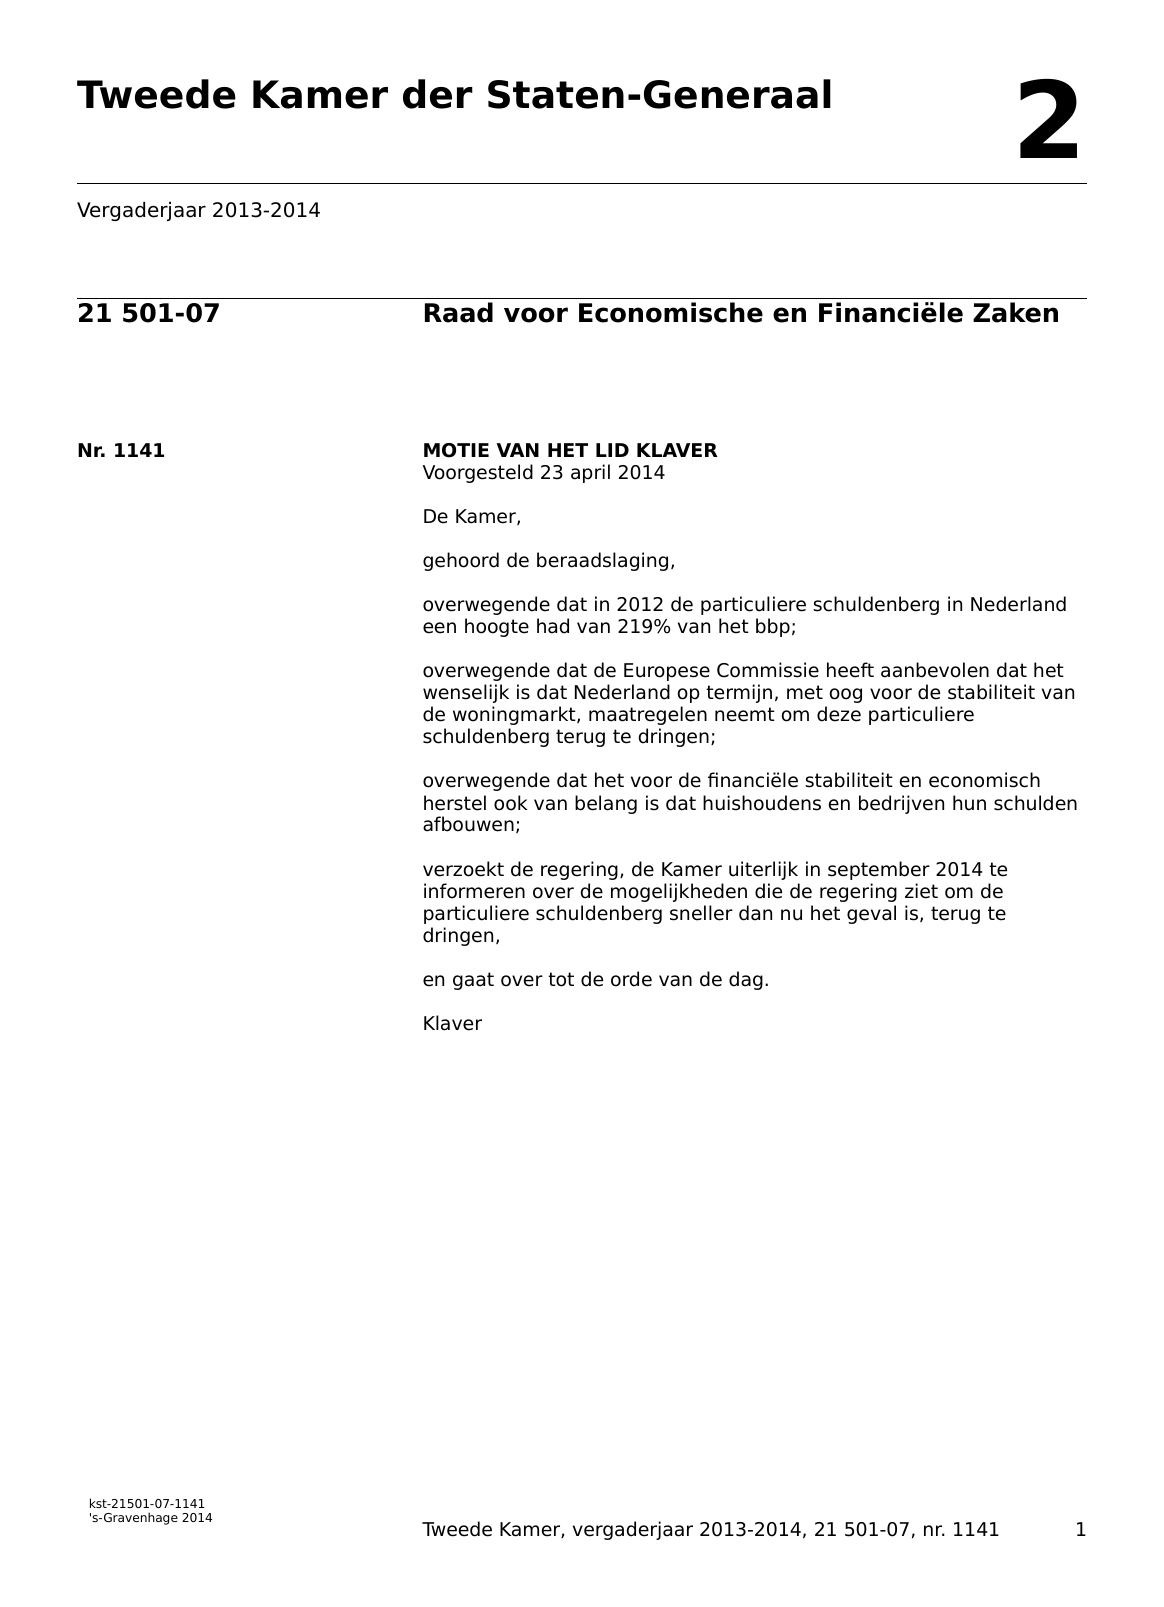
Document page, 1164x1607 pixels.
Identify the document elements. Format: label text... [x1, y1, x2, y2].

text 's-Gravenhage 2014 [88, 1511, 323, 1525]
text kst-21501-07-1141 [88, 1497, 323, 1511]
table_header 2 [886, 59, 1087, 183]
table_header Tweede Kamer der Staten-Generaal [77, 59, 886, 183]
text overwegende dat in 2012 de particuliere schuldenberg in Nederland een hoogte had van 219% van het bbp; [422, 594, 1087, 638]
text gehoord de beraadslaging, [422, 550, 1087, 572]
text verzoekt de regering, de Kamer uiterlijk in september 2014 te informeren over de mogelijkheden die de regering ziet om de particuliere schuldenberg sneller dan nu het geval is, terug te dringen, [422, 858, 1087, 946]
text Voorgesteld 23 april 2014 [422, 462, 1087, 484]
text en gaat over tot de orde van de dag. [422, 969, 1087, 991]
text overwegende dat de Europese Commissie heeft aanbevolen dat het wenselijk is dat Nederland op termijn, met oog voor de stabiliteit van de woningmarkt, maatregelen neemt om deze particuliere schuldenberg terug te dringen; [422, 660, 1087, 748]
table_cell Vergaderjaar 2013-2014 [77, 184, 1087, 298]
subtitle 21 501-07 Raad voor Economische en Financiële Zaken [77, 299, 1087, 329]
text Klaver [422, 1013, 1087, 1035]
text De Kamer, [422, 506, 1087, 528]
subtitle Nr. 1141 MOTIE VAN HET LID KLAVER [77, 440, 1087, 462]
text overwegende dat het voor de financiële stabiliteit en economisch herstel ook van belang is dat huishoudens en bedrijven hun schulden afbouwen; [422, 770, 1087, 836]
